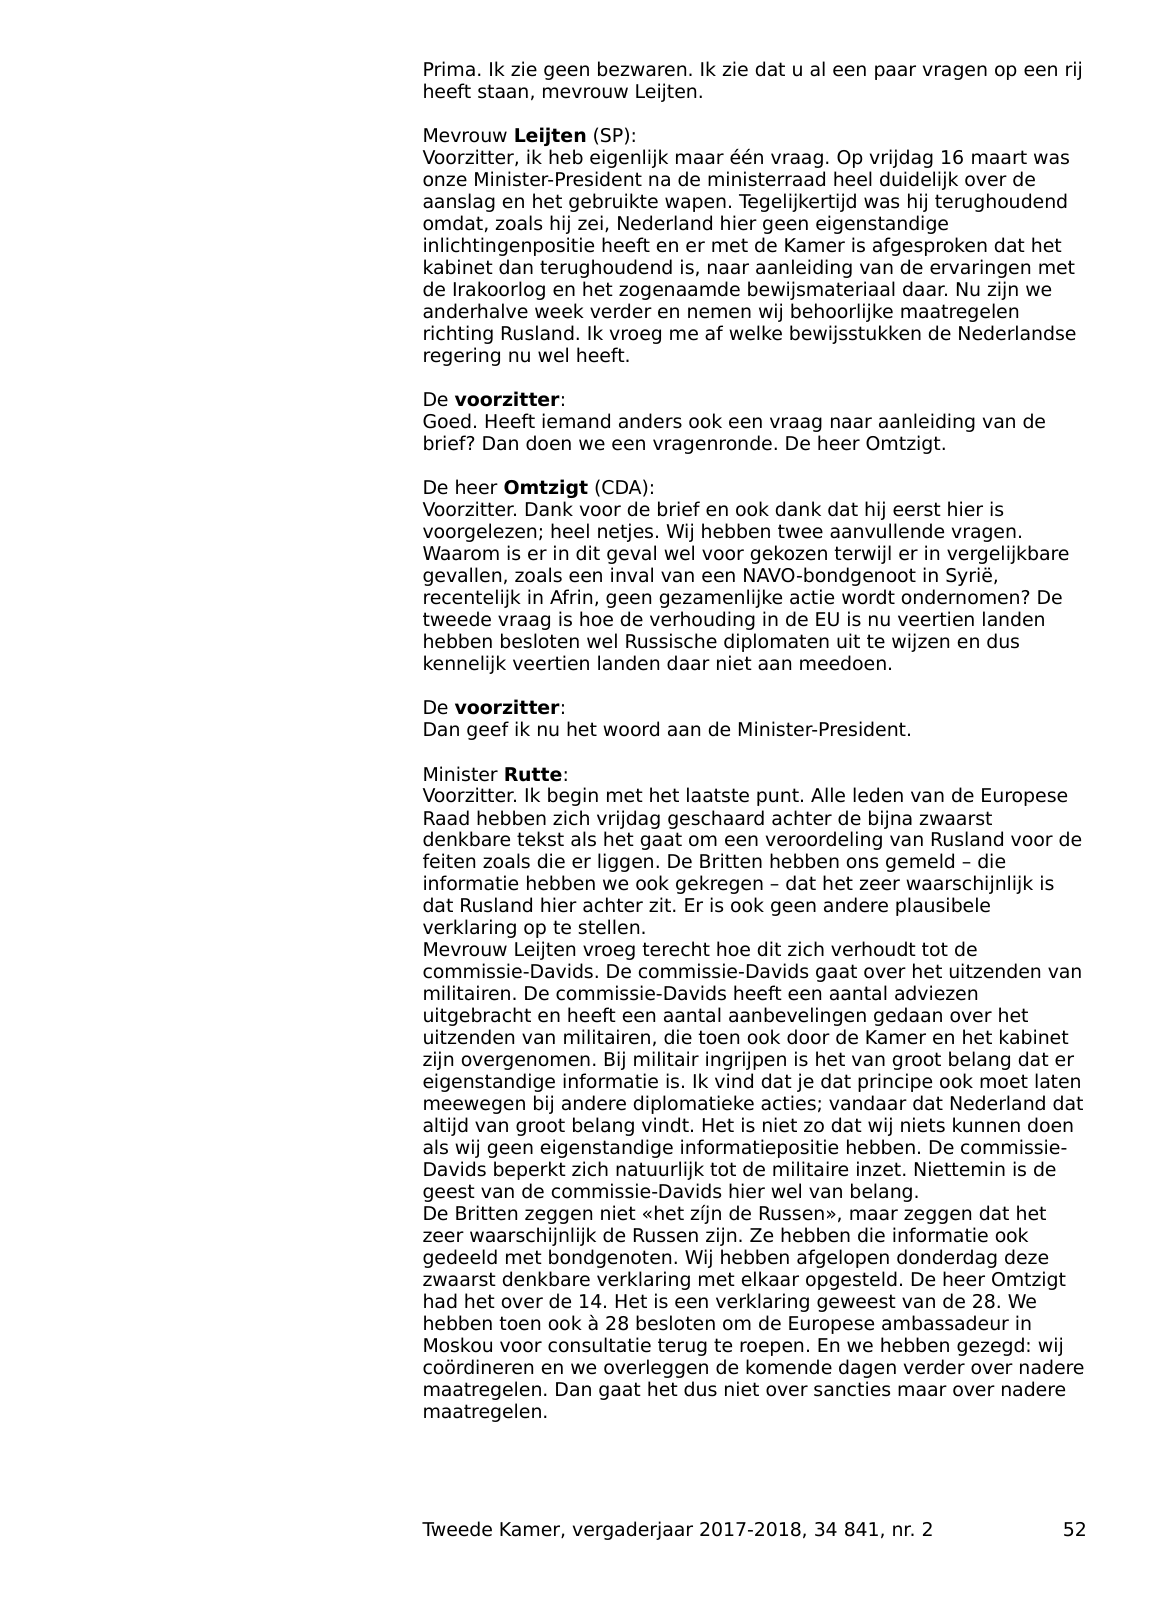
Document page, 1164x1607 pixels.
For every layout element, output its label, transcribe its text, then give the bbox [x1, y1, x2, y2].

text Voorzitter. Ik begin met het laatste punt. Alle leden van de Europese Raad hebben zich vrijdag geschaard achter de bijna zwaarst denkbare tekst als het gaat om een veroordeling van Rusland voor de feiten zoals die er liggen. De Britten hebben ons gemeld – die informatie hebben we ook gekregen – dat het zeer waarschijnlijk is dat Rusland hier achter zit. Er is ook geen andere plausibele verklaring op te stellen. [422, 785, 1087, 939]
text De heer Omtzigt (CDA): [422, 477, 1087, 499]
text De voorzitter: [422, 697, 1087, 719]
text Voorzitter. Dank voor de brief en ook dank dat hij eerst hier is voorgelezen; heel netjes. Wij hebben twee aanvullende vragen. Waarom is er in dit geval wel voor gekozen terwijl er in vergelijkbare gevallen, zoals een inval van een NAVO-bondgenoot in Syrië, recentelijk in Afrin, geen gezamenlijke actie wordt ondernomen? De tweede vraag is hoe de verhouding in de EU is nu veertien landen hebben besloten wel Russische diplomaten uit te wijzen en dus kennelijk veertien landen daar niet aan meedoen. [422, 499, 1087, 675]
text Voorzitter, ik heb eigenlijk maar één vraag. Op vrijdag 16 maart was onze Minister-President na de ministerraad heel duidelijk over de aanslag en het gebruikte wapen. Tegelijkertijd was hij terughoudend omdat, zoals hij zei, Nederland hier geen eigenstandige inlichtingenpositie heeft en er met de Kamer is afgesproken dat het kabinet dan terughoudend is, naar aanleiding van de ervaringen met de Irakoorlog en het zogenaamde bewijsmateriaal daar. Nu zijn we anderhalve week verder en nemen wij behoorlijke maatregelen richting Rusland. Ik vroeg me af welke bewijsstukken de Nederlandse regering nu wel heeft. [422, 147, 1087, 367]
text Prima. Ik zie geen bezwaren. Ik zie dat u al een paar vragen op een rij heeft staan, mevrouw Leijten. [422, 59, 1087, 103]
text Mevrouw Leijten (SP): [422, 125, 1087, 147]
text Minister Rutte: [422, 763, 1087, 785]
text Mevrouw Leijten vroeg terecht hoe dit zich verhoudt tot de commissie-Davids. De commissie-Davids gaat over het uitzenden van militairen. De commissie-Davids heeft een aantal adviezen uitgebracht en heeft een aantal aanbevelingen gedaan over het uitzenden van militairen, die toen ook door de Kamer en het kabinet zijn overgenomen. Bij militair ingrijpen is het van groot belang dat er eigenstandige informatie is. Ik vind dat je dat principe ook moet laten meewegen bij andere diplomatieke acties; vandaar dat Nederland dat altijd van groot belang vindt. Het is niet zo dat wij niets kunnen doen als wij geen eigenstandige informatiepositie hebben. De commissie-Davids beperkt zich natuurlijk tot de militaire inzet. Niettemin is de geest van de commissie-Davids hier wel van belang. [422, 939, 1087, 1203]
text De voorzitter: [422, 389, 1087, 411]
text De Britten zeggen niet «het zíjn de Russen», maar zeggen dat het zeer waarschijnlijk de Russen zijn. Ze hebben die informatie ook gedeeld met bondgenoten. Wij hebben afgelopen donderdag deze zwaarst denkbare verklaring met elkaar opgesteld. De heer Omtzigt had het over de 14. Het is een verklaring geweest van de 28. We hebben toen ook à 28 besloten om de Europese ambassadeur in Moskou voor consultatie terug te roepen. En we hebben gezegd: wij coördineren en we overleggen de komende dagen verder over nadere maatregelen. Dan gaat het dus niet over sancties maar over nadere maatregelen. [422, 1203, 1087, 1423]
text Goed. Heeft iemand anders ook een vraag naar aanleiding van de brief? Dan doen we een vragenronde. De heer Omtzigt. [422, 411, 1087, 455]
text Dan geef ik nu het woord aan de Minister-President. [422, 719, 1087, 741]
